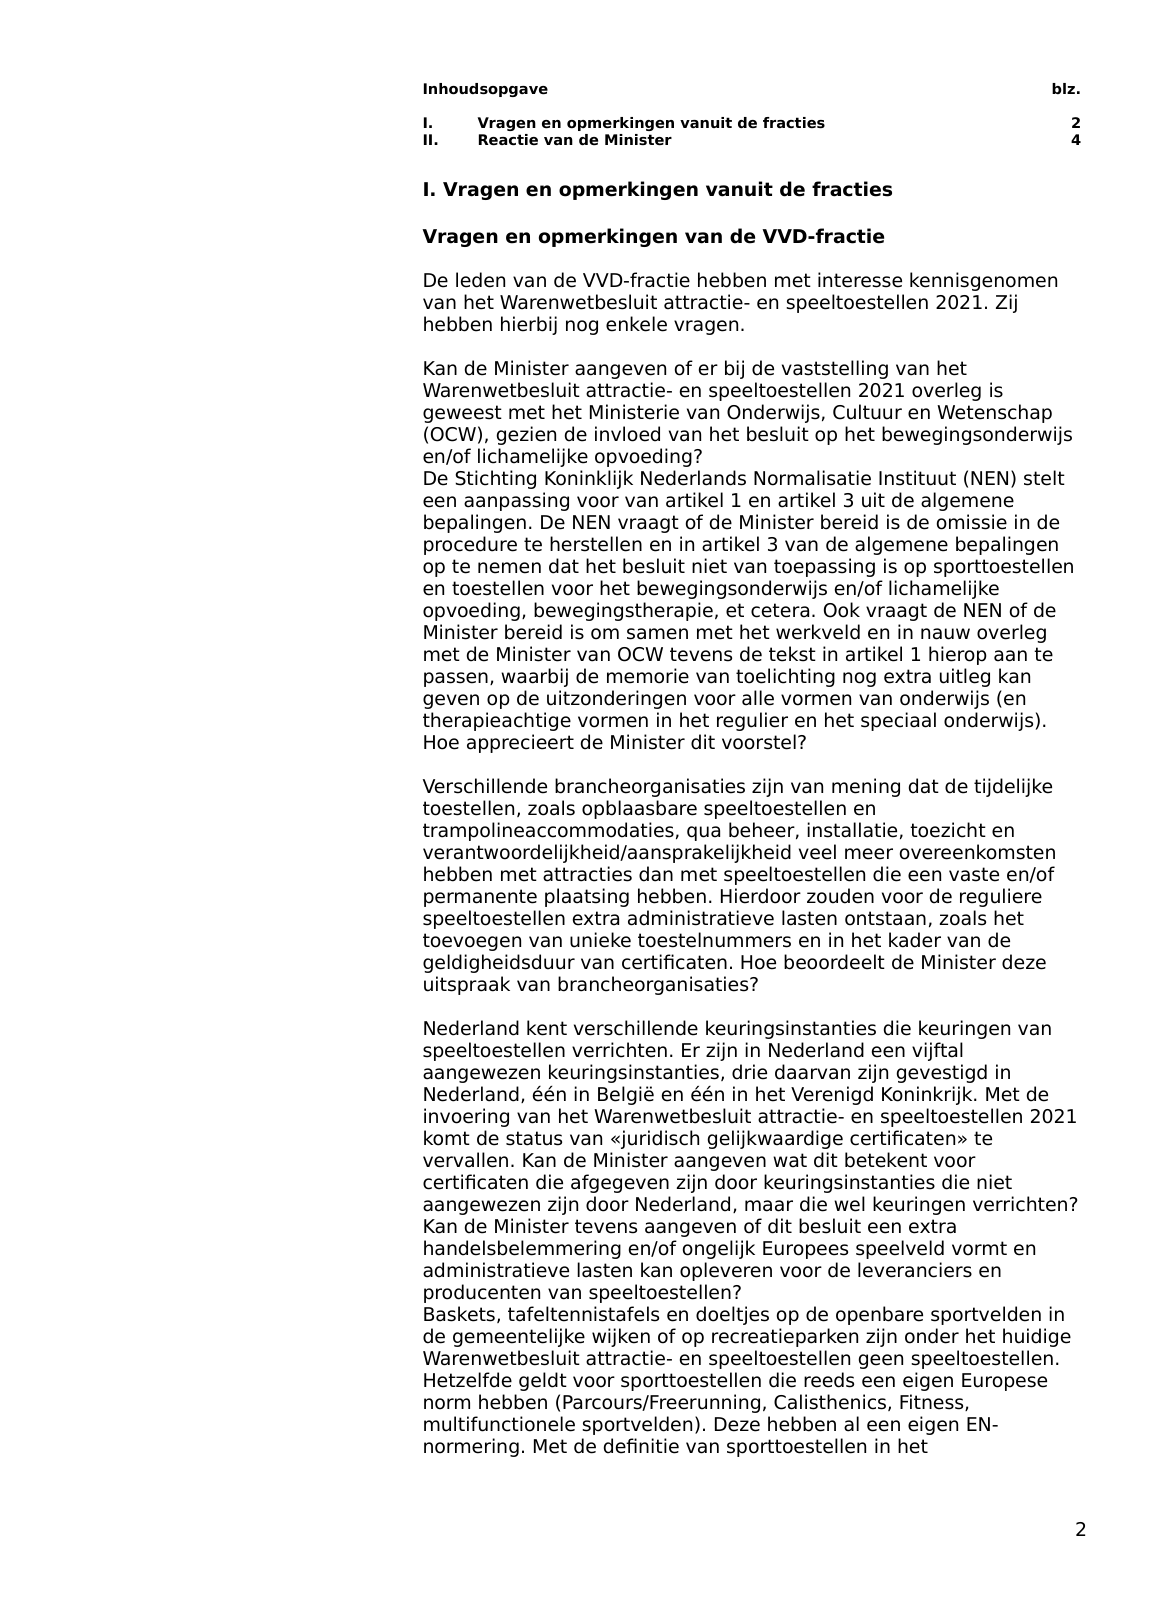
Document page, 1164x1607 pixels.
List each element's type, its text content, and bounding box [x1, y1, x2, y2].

table_cell [422, 98, 471, 115]
table_cell II. [422, 132, 471, 149]
table_header blz. [981, 81, 1087, 98]
table_cell [981, 98, 1087, 115]
text Nederland kent verschillende keuringsinstanties die keuringen van speeltoestellen verrichten. Er zijn in Nederland een vijftal aangewezen keuringsinstanties, drie daarvan zijn gevestigd in Nederland, één in België en één in het Verenigd Koninkrijk. Met de invoering van het Warenwetbesluit attractie- en speeltoestellen 2021 komt de status van «juridisch gelijkwaardige certificaten» te vervallen. Kan de Minister aangeven wat dit betekent voor certificaten die afgegeven zijn door keuringsinstanties die niet aangewezen zijn door Nederland, maar die wel keuringen verrichten? Kan de Minister tevens aangeven of dit besluit een extra handelsbelemmering en/of ongelijk Europees speelveld vormt en administratieve lasten kan opleveren voor de leveranciers en producenten van speeltoestellen? [422, 1018, 1087, 1304]
table_cell 4 [981, 132, 1087, 149]
table_header Inhoudsopgave [422, 81, 981, 98]
table_cell [471, 98, 981, 115]
text De leden van de VVD-fractie hebben met interesse kennisgenomen van het Warenwetbesluit attractie- en speeltoestellen 2021. Zij hebben hierbij nog enkele vragen. [422, 270, 1087, 336]
text Verschillende brancheorganisaties zijn van mening dat de tijdelijke toestellen, zoals opblaasbare speeltoestellen en trampolineaccommodaties, qua beheer, installatie, toezicht en verantwoordelijkheid/aansprakelijkheid veel meer overeenkomsten hebben met attracties dan met speeltoestellen die een vaste en/of permanente plaatsing hebben. Hierdoor zouden voor de reguliere speeltoestellen extra administratieve lasten ontstaan, zoals het toevoegen van unieke toestelnummers en in het kader van de geldigheidsduur van certificaten. Hoe beoordeelt de Minister deze uitspraak van brancheorganisaties? [422, 776, 1087, 996]
table_cell Reactie van de Minister [471, 132, 981, 149]
text Baskets, tafeltennistafels en doeltjes op de openbare sportvelden in de gemeentelijke wijken of op recreatieparken zijn onder het huidige Warenwetbesluit attractie- en speeltoestellen geen speeltoestellen. Hetzelfde geldt voor sporttoestellen die reeds een eigen Europese norm hebben (Parcours/Freerunning, Calisthenics, Fitness, multifunctionele sportvelden). Deze hebben al een eigen EN-normering. Met de definitie van sporttoestellen in het [422, 1304, 1087, 1457]
table_cell 2 [981, 115, 1087, 132]
subtitle I. Vragen en opmerkingen vanuit de fracties [422, 179, 1087, 201]
text De Stichting Koninklijk Nederlands Normalisatie Instituut (NEN) stelt een aanpassing voor van artikel 1 en artikel 3 uit de algemene bepalingen. De NEN vraagt of de Minister bereid is de omissie in de procedure te herstellen en in artikel 3 van de algemene bepalingen op te nemen dat het besluit niet van toepassing is op sporttoestellen en toestellen voor het bewegingsonderwijs en/of lichamelijke opvoeding, bewegingstherapie, et cetera. Ook vraagt de NEN of de Minister bereid is om samen met het werkveld en in nauw overleg met de Minister van OCW tevens de tekst in artikel 1 hierop aan te passen, waarbij de memorie van toelichting nog extra uitleg kan geven op de uitzonderingen voor alle vormen van onderwijs (en therapieachtige vormen in het regulier en het speciaal onderwijs). Hoe apprecieert de Minister dit voorstel? [422, 468, 1087, 754]
text Kan de Minister aangeven of er bij de vaststelling van het Warenwetbesluit attractie- en speeltoestellen 2021 overleg is geweest met het Ministerie van Onderwijs, Cultuur en Wetenschap (OCW), gezien de invloed van het besluit op het bewegingsonderwijs en/of lichamelijke opvoeding? [422, 358, 1087, 468]
table_cell Vragen en opmerkingen vanuit de fracties [471, 115, 981, 132]
table_cell I. [422, 115, 471, 132]
subtitle Vragen en opmerkingen van de VVD-fractie [422, 226, 1087, 248]
